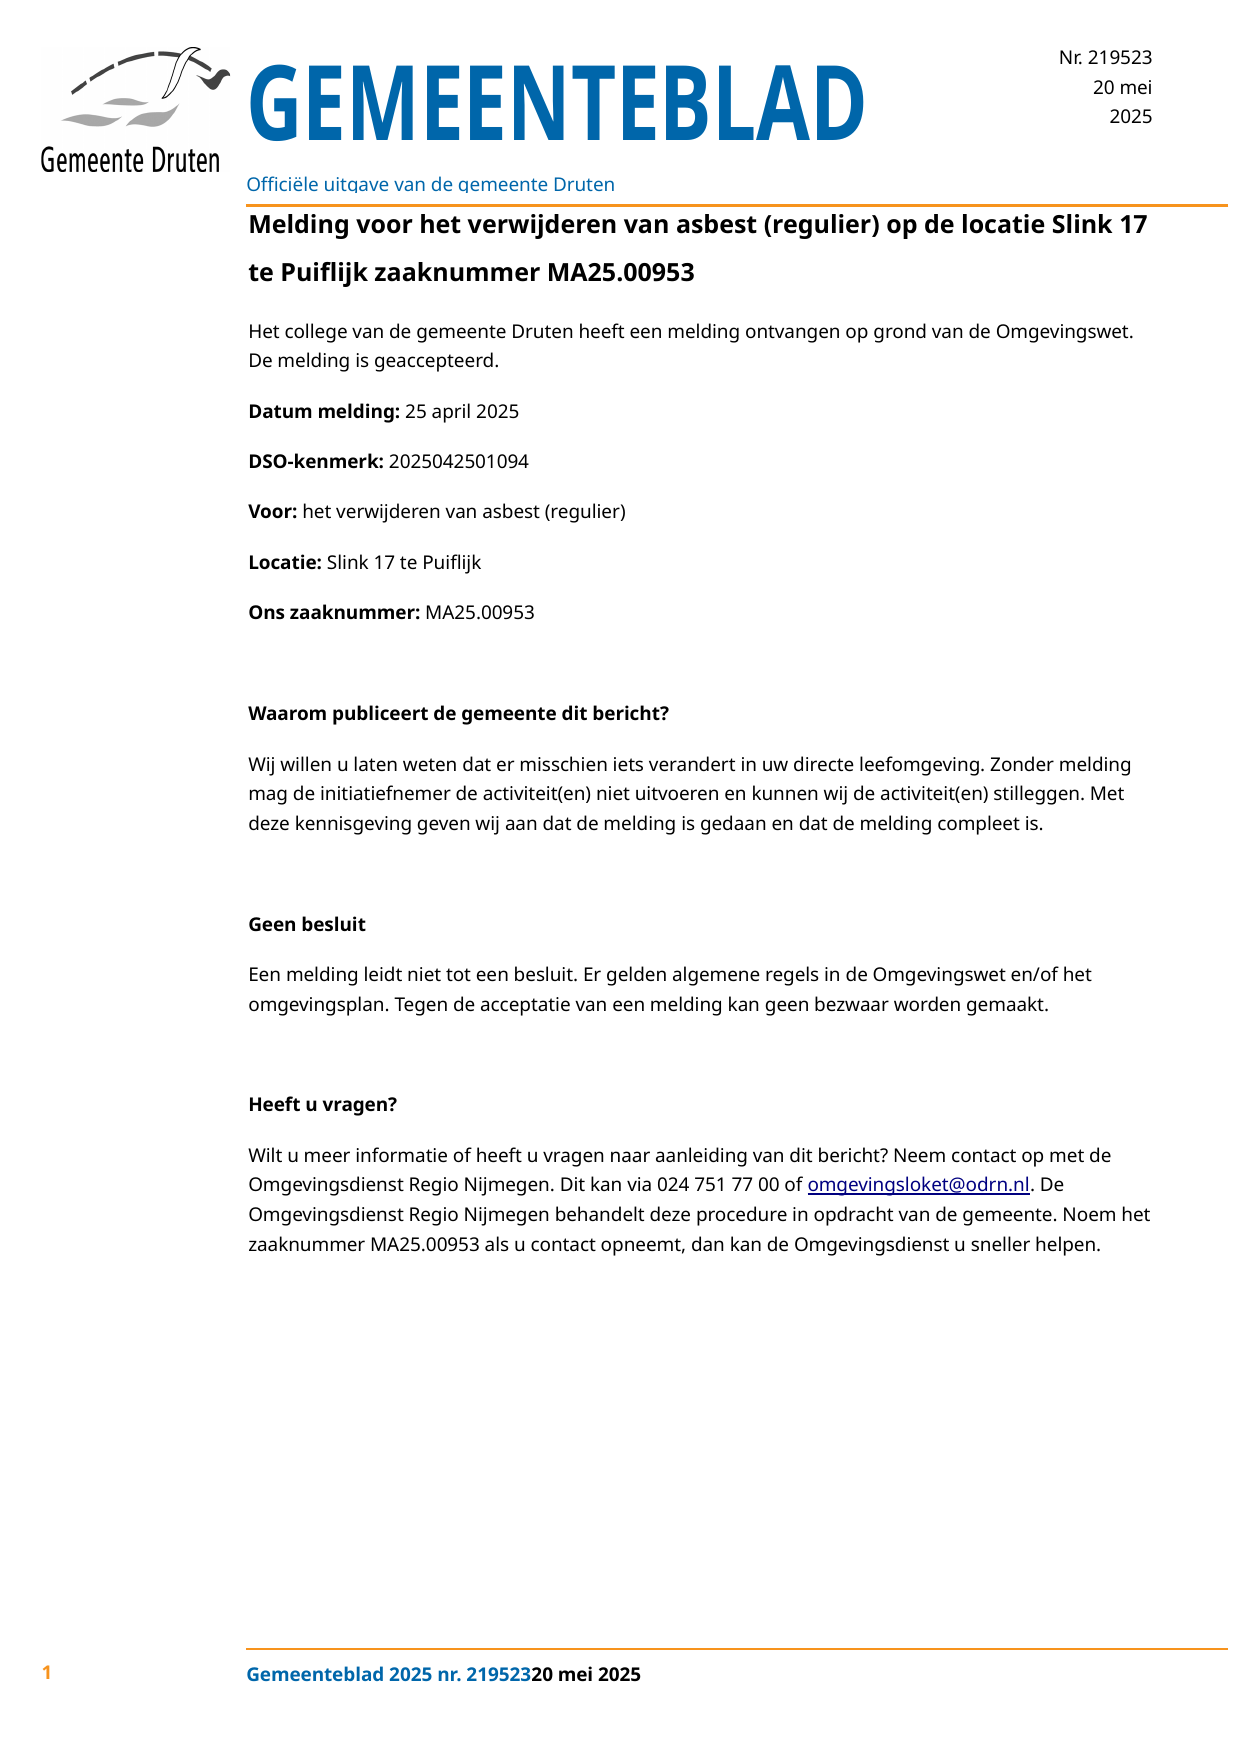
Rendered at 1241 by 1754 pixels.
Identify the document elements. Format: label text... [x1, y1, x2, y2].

text Waarom publiceert de gemeente dit bericht? [248, 700, 1152, 726]
text Datum melding: 25 april 2025 [248, 398, 1152, 424]
picture [41, 47, 231, 172]
text Locatie: Slink 17 te Puiflijk [248, 549, 1152, 575]
text Heeft u vragen? [248, 1092, 1152, 1117]
text Wij willen u laten weten dat er misschien iets verandert in uw directe leefomgeving. Zonder melding mag de initiatiefnemer de activiteit(en) niet uitvoeren en kunnen wij de activiteit(en) stilleggen. Met deze kennisgeving geven wij aan dat de melding is gedaan en dat de melding compleet is. [248, 751, 1152, 836]
text Geen besluit [248, 911, 1152, 937]
text Wilt u meer informatie of heeft u vragen naar aanleiding van dit bericht? Neem contact op met de Omgevingsdienst Regio Nijmegen. Dit kan via 024 751 77 00 of omgevingsloket@odrn.nl. De Omgevingsdienst Regio Nijmegen behandelt deze procedure in opdracht van de gemeente. Noem het zaaknummer MA25.00953 als u contact opneemt, dan kan de Omgevingsdienst u sneller helpen. [248, 1142, 1152, 1257]
text Melding voor het verwijderen van asbest (regulier) op de locatie Slink 17 te Puiflijk zaaknummer MA25.00953 [248, 207, 1152, 288]
text Het college van de gemeente Druten heeft een melding ontvangen op grond van de Omgevingswet. De melding is geaccepteerd. [248, 318, 1152, 373]
text Een melding leidt niet tot een besluit. Er gelden algemene regels in de Omgevingswet en/of het omgevingsplan. Tegen de acceptatie van een melding kan geen bezwaar worden gemaakt. [248, 961, 1152, 1017]
text Voor: het verwijderen van asbest (regulier) [248, 499, 1152, 524]
text Ons zaaknummer: MA25.00953 [248, 599, 1152, 625]
text DSO-kenmerk: 2025042501094 [248, 448, 1152, 474]
